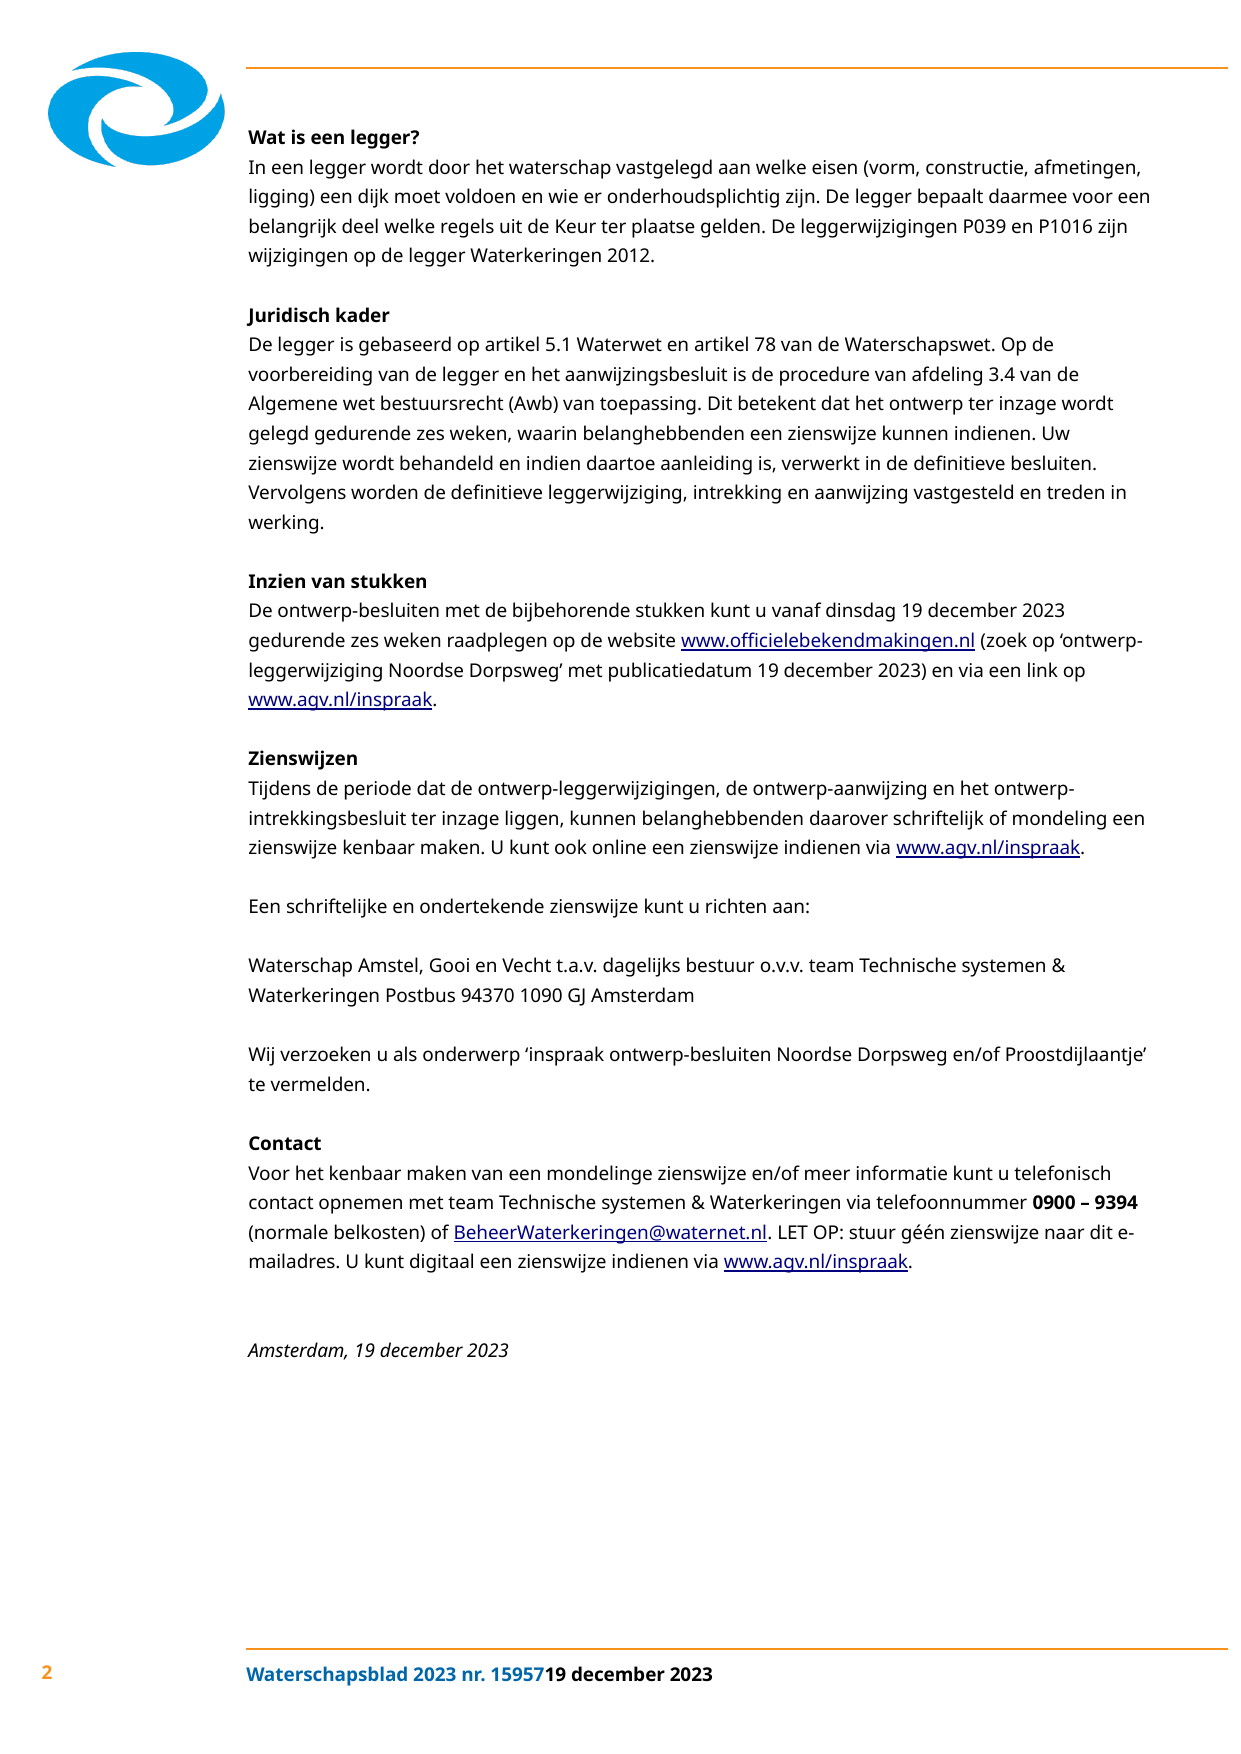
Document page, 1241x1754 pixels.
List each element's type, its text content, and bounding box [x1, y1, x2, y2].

text Inzien van stukken [248, 568, 1152, 594]
text Wij verzoeken u als onderwerp ‘inspraak ontwerp-besluiten Noordse Dorpsweg en/of Proostdijlaantje’ te vermelden. [248, 1041, 1152, 1097]
text Voor het kenbaar maken van een mondelinge zienswijze en/of meer informatie kunt u telefonisch contact opnemen met team Technische systemen & Waterkeringen via telefoonnummer 0900 – 9394 (normale belkosten) of BeheerWaterkeringen@waternet.nl. LET OP: stuur géén zienswijze naar dit e-mailadres. U kunt digitaal een zienswijze indienen via www.agv.nl/inspraak. [248, 1160, 1152, 1274]
text Een schriftelijke en ondertekende zienswijze kunt u richten aan: [248, 893, 1152, 919]
text Wat is een legger? [248, 124, 1152, 150]
text Tijdens de periode dat de ontwerp-leggerwijzigingen, de ontwerp-aanwijzing en het ontwerp-intrekkingsbesluit ter inzage liggen, kunnen belanghebbenden daarover schriftelijk of mondeling een zienswijze kenbaar maken. U kunt ook online een zienswijze indienen via www.agv.nl/inspraak. [248, 775, 1152, 860]
text Contact [248, 1130, 1152, 1156]
text Amsterdam, 19 december 2023 [248, 1337, 1152, 1363]
text Waterschap Amstel, Gooi en Vecht t.a.v. dagelijks bestuur o.v.v. team Technische systemen & Waterkeringen Postbus 94370 1090 GJ Amsterdam [248, 953, 1152, 1008]
text Zienswijzen [248, 746, 1152, 771]
text De legger is gebaseerd op artikel 5.1 Waterwet en artikel 78 van de Waterschapswet. Op de voorbereiding van de legger en het aanwijzingsbesluit is de procedure van afdeling 3.4 van de Algemene wet bestuursrecht (Awb) van toepassing. Dit betekent dat het ontwerp ter inzage wordt gelegd gedurende zes weken, waarin belanghebbenden een zienswijze kunnen indienen. Uw zienswijze wordt behandeld en indien daartoe aanleiding is, verwerkt in de definitieve besluiten. Vervolgens worden de definitieve leggerwijziging, intrekking en aanwijzing vastgesteld en treden in werking. [248, 331, 1152, 535]
text In een legger wordt door het waterschap vastgelegd aan welke eisen (vorm, constructie, afmetingen, ligging) een dijk moet voldoen en wie er onderhoudsplichtig zijn. De legger bepaalt daarmee voor een belangrijk deel welke regels uit de Keur ter plaatse gelden. De leggerwijzigingen P039 en P1016 zijn wijzigingen op de legger Waterkeringen 2012. [248, 154, 1152, 268]
text Juridisch kader [248, 302, 1152, 328]
text De ontwerp-besluiten met de bijbehorende stukken kunt u vanaf dinsdag 19 december 2023 gedurende zes weken raadplegen op de website www.officielebekendmakingen.nl (zoek op ‘ontwerp-leggerwijziging Noordse Dorpsweg’ met publicatiedatum 19 december 2023) en via een link op www.agv.nl/inspraak. [248, 598, 1152, 712]
picture [41, 47, 231, 172]
